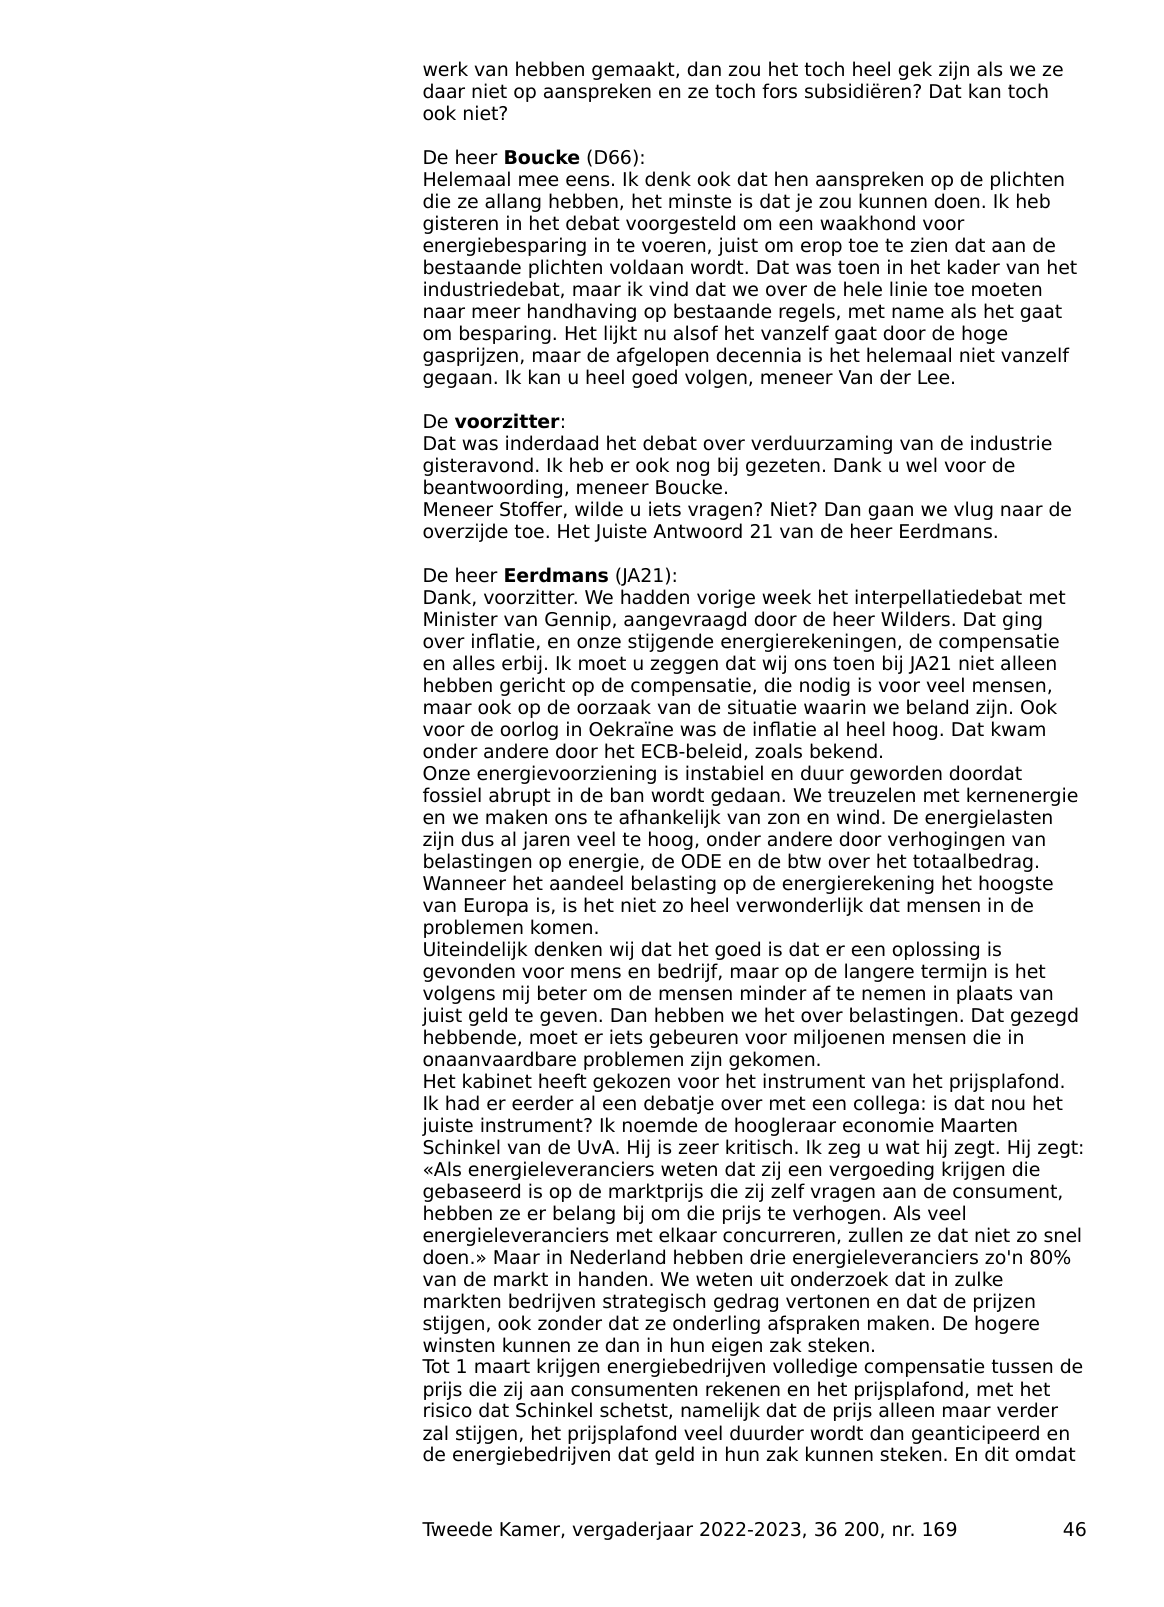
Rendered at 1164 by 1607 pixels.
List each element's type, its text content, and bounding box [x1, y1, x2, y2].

text Helemaal mee eens. Ik denk ook dat hen aanspreken op de plichten die ze allang hebben, het minste is dat je zou kunnen doen. Ik heb gisteren in het debat voorgesteld om een waakhond voor energiebesparing in te voeren, juist om erop toe te zien dat aan de bestaande plichten voldaan wordt. Dat was toen in het kader van het industriedebat, maar ik vind dat we over de hele linie toe moeten naar meer handhaving op bestaande regels, met name als het gaat om besparing. Het lijkt nu alsof het vanzelf gaat door de hoge gasprijzen, maar de afgelopen decennia is het helemaal niet vanzelf gegaan. Ik kan u heel goed volgen, meneer Van der Lee. [422, 169, 1087, 389]
text De heer Eerdmans (JA21): [422, 565, 1087, 587]
text Tot 1 maart krijgen energiebedrijven volledige compensatie tussen de prijs die zij aan consumenten rekenen en het prijsplafond, met het risico dat Schinkel schetst, namelijk dat de prijs alleen maar verder zal stijgen, het prijsplafond veel duurder wordt dan geanticipeerd en de energiebedrijven dat geld in hun zak kunnen steken. En dit omdat [422, 1356, 1087, 1466]
text Uiteindelijk denken wij dat het goed is dat er een oplossing is gevonden voor mens en bedrijf, maar op de langere termijn is het volgens mij beter om de mensen minder af te nemen in plaats van juist geld te geven. Dan hebben we het over belastingen. Dat gezegd hebbende, moet er iets gebeuren voor miljoenen mensen die in onaanvaardbare problemen zijn gekomen. [422, 939, 1087, 1071]
text Onze energievoorziening is instabiel en duur geworden doordat fossiel abrupt in de ban wordt gedaan. We treuzelen met kernenergie en we maken ons te afhankelijk van zon en wind. De energielasten zijn dus al jaren veel te hoog, onder andere door verhogingen van belastingen op energie, de ODE en de btw over het totaalbedrag. Wanneer het aandeel belasting op de energierekening het hoogste van Europa is, is het niet zo heel verwonderlijk dat mensen in de problemen komen. [422, 763, 1087, 939]
text Dat was inderdaad het debat over verduurzaming van de industrie gisteravond. Ik heb er ook nog bij gezeten. Dank u wel voor de beantwoording, meneer Boucke. [422, 433, 1087, 499]
text Dank, voorzitter. We hadden vorige week het interpellatiedebat met Minister van Gennip, aangevraagd door de heer Wilders. Dat ging over inflatie, en onze stijgende energierekeningen, de compensatie en alles erbij. Ik moet u zeggen dat wij ons toen bij JA21 niet alleen hebben gericht op de compensatie, die nodig is voor veel mensen, maar ook op de oorzaak van de situatie waarin we beland zijn. Ook voor de oorlog in Oekraïne was de inflatie al heel hoog. Dat kwam onder andere door het ECB-beleid, zoals bekend. [422, 587, 1087, 763]
text Het kabinet heeft gekozen voor het instrument van het prijsplafond. Ik had er eerder al een debatje over met een collega: is dat nou het juiste instrument? Ik noemde de hoogleraar economie Maarten Schinkel van de UvA. Hij is zeer kritisch. Ik zeg u wat hij zegt. Hij zegt: «Als energieleveranciers weten dat zij een vergoeding krijgen die gebaseerd is op de marktprijs die zij zelf vragen aan de consument, hebben ze er belang bij om die prijs te verhogen. Als veel energieleveranciers met elkaar concurreren, zullen ze dat niet zo snel doen.» Maar in Nederland hebben drie energieleveranciers zo'n 80% van de markt in handen. We weten uit onderzoek dat in zulke markten bedrijven strategisch gedrag vertonen en dat de prijzen stijgen, ook zonder dat ze onderling afspraken maken. De hogere winsten kunnen ze dan in hun eigen zak steken. [422, 1071, 1087, 1356]
text De voorzitter: [422, 411, 1087, 433]
text Meneer Stoffer, wilde u iets vragen? Niet? Dan gaan we vlug naar de overzijde toe. Het Juiste Antwoord 21 van de heer Eerdmans. [422, 499, 1087, 543]
text werk van hebben gemaakt, dan zou het toch heel gek zijn als we ze daar niet op aanspreken en ze toch fors subsidiëren? Dat kan toch ook niet? [422, 59, 1087, 125]
text De heer Boucke (D66): [422, 147, 1087, 169]
